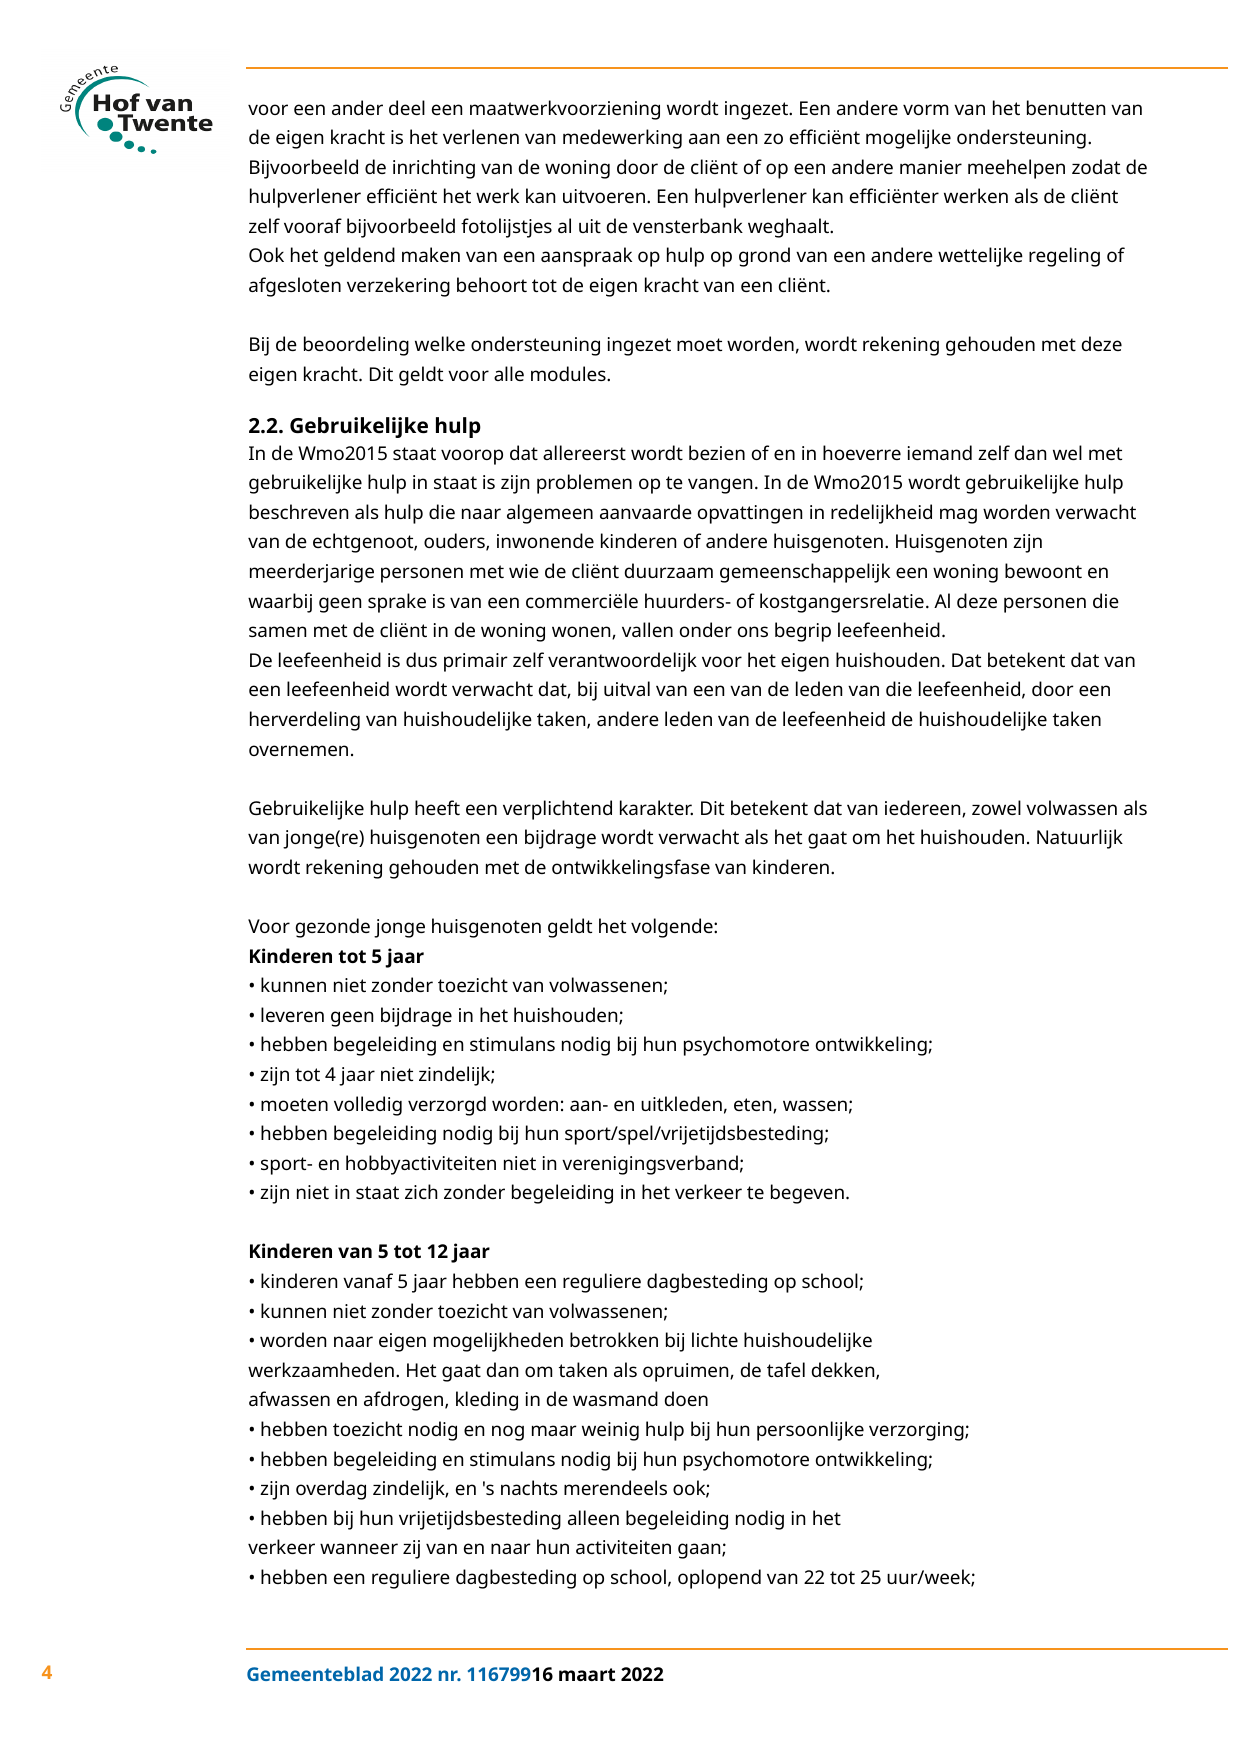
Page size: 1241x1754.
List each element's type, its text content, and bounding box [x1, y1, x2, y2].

text • hebben een reguliere dagbesteding op school, oplopend van 22 tot 25 uur/week; [248, 1564, 1152, 1590]
text • moeten volledig verzorgd worden: aan- en uitkleden, eten, wassen; [248, 1091, 1152, 1116]
text De leefeenheid is dus primair zelf verantwoordelijk voor het eigen huishouden. Dat betekent dat van een leefeenheid wordt verwacht dat, bij uitval van een van de leden van die leefeenheid, door een herverdeling van huishoudelijke taken, andere leden van de leefeenheid de huishoudelijke taken overnemen. [248, 647, 1152, 761]
text • kinderen vanaf 5 jaar hebben een reguliere dagbesteding op school; [248, 1268, 1152, 1294]
text • kunnen niet zonder toezicht van volwassenen; [248, 972, 1152, 998]
text In de Wmo2015 staat voorop dat allereerst wordt bezien of en in hoeverre iemand zelf dan wel met gebruikelijke hulp in staat is zijn problemen op te vangen. In de Wmo2015 wordt gebruikelijke hulp beschreven als hulp die naar algemeen aanvaarde opvattingen in redelijkheid mag worden verwacht van de echtgenoot, ouders, inwonende kinderen of andere huisgenoten. Huisgenoten zijn meerderjarige personen met wie de cliënt duurzaam gemeenschappelijk een woning bewoont en waarbij geen sprake is van een commerciële huurders- of kostgangersrelatie. Al deze personen die samen met de cliënt in de woning wonen, vallen onder ons begrip leefeenheid. [248, 440, 1152, 643]
text Bij de beoordeling welke ondersteuning ingezet moet worden, wordt rekening gehouden met deze eigen kracht. Dit geldt voor alle modules. [248, 331, 1152, 387]
text • worden naar eigen mogelijkheden betrokken bij lichte huishoudelijke [248, 1327, 1152, 1353]
text • zijn overdag zindelijk, en 's nachts merendeels ook; [248, 1475, 1152, 1501]
text Voor gezonde jonge huisgenoten geldt het volgende: [248, 913, 1152, 939]
text • zijn niet in staat zich zonder begeleiding in het verkeer te begeven. [248, 1179, 1152, 1205]
picture [41, 47, 231, 172]
text • zijn tot 4 jaar niet zindelijk; [248, 1061, 1152, 1087]
text Ook het geldend maken van een aanspraak op hulp op grond van een andere wettelijke regeling of afgesloten verzekering behoort tot de eigen kracht van een cliënt. [248, 243, 1152, 298]
text • leveren geen bijdrage in het huishouden; [248, 1002, 1152, 1028]
text • hebben begeleiding en stimulans nodig bij hun psychomotore ontwikkeling; [248, 1446, 1152, 1471]
text afwassen en afdrogen, kleding in de wasmand doen [248, 1387, 1152, 1412]
text • sport- en hobbyactiviteiten niet in verenigingsverband; [248, 1150, 1152, 1176]
text • hebben bij hun vrijetijdsbesteding alleen begeleiding nodig in het [248, 1505, 1152, 1531]
text • kunnen niet zonder toezicht van volwassenen; [248, 1298, 1152, 1323]
text 2.2. Gebruikelijke hulp [248, 411, 1152, 440]
text • hebben begeleiding nodig bij hun sport/spel/vrijetijdsbesteding; [248, 1120, 1152, 1146]
text Gebruikelijke hulp heeft een verplichtend karakter. Dit betekent dat van iedereen, zowel volwassen als van jonge(re) huisgenoten een bijdrage wordt verwacht als het gaat om het huishouden. Natuurlijk wordt rekening gehouden met de ontwikkelingsfase van kinderen. [248, 795, 1152, 880]
text Kinderen tot 5 jaar [248, 943, 1152, 968]
text verkeer wanneer zij van en naar hun activiteiten gaan; [248, 1534, 1152, 1560]
text Kinderen van 5 tot 12 jaar [248, 1239, 1152, 1264]
text • hebben toezicht nodig en nog maar weinig hulp bij hun persoonlijke verzorging; [248, 1416, 1152, 1442]
text • hebben begeleiding en stimulans nodig bij hun psychomotore ontwikkeling; [248, 1032, 1152, 1057]
text voor een ander deel een maatwerkvoorziening wordt ingezet. Een andere vorm van het benutten van de eigen kracht is het verlenen van medewerking aan een zo efficiënt mogelijke ondersteuning. Bijvoorbeeld de inrichting van de woning door de cliënt of op een andere manier meehelpen zodat de hulpverlener efficiënt het werk kan uitvoeren. Een hulpverlener kan efficiënter werken als de cliënt zelf vooraf bijvoorbeeld fotolijstjes al uit de vensterbank weghaalt. [248, 95, 1152, 239]
text werkzaamheden. Het gaat dan om taken als opruimen, de tafel dekken, [248, 1357, 1152, 1383]
